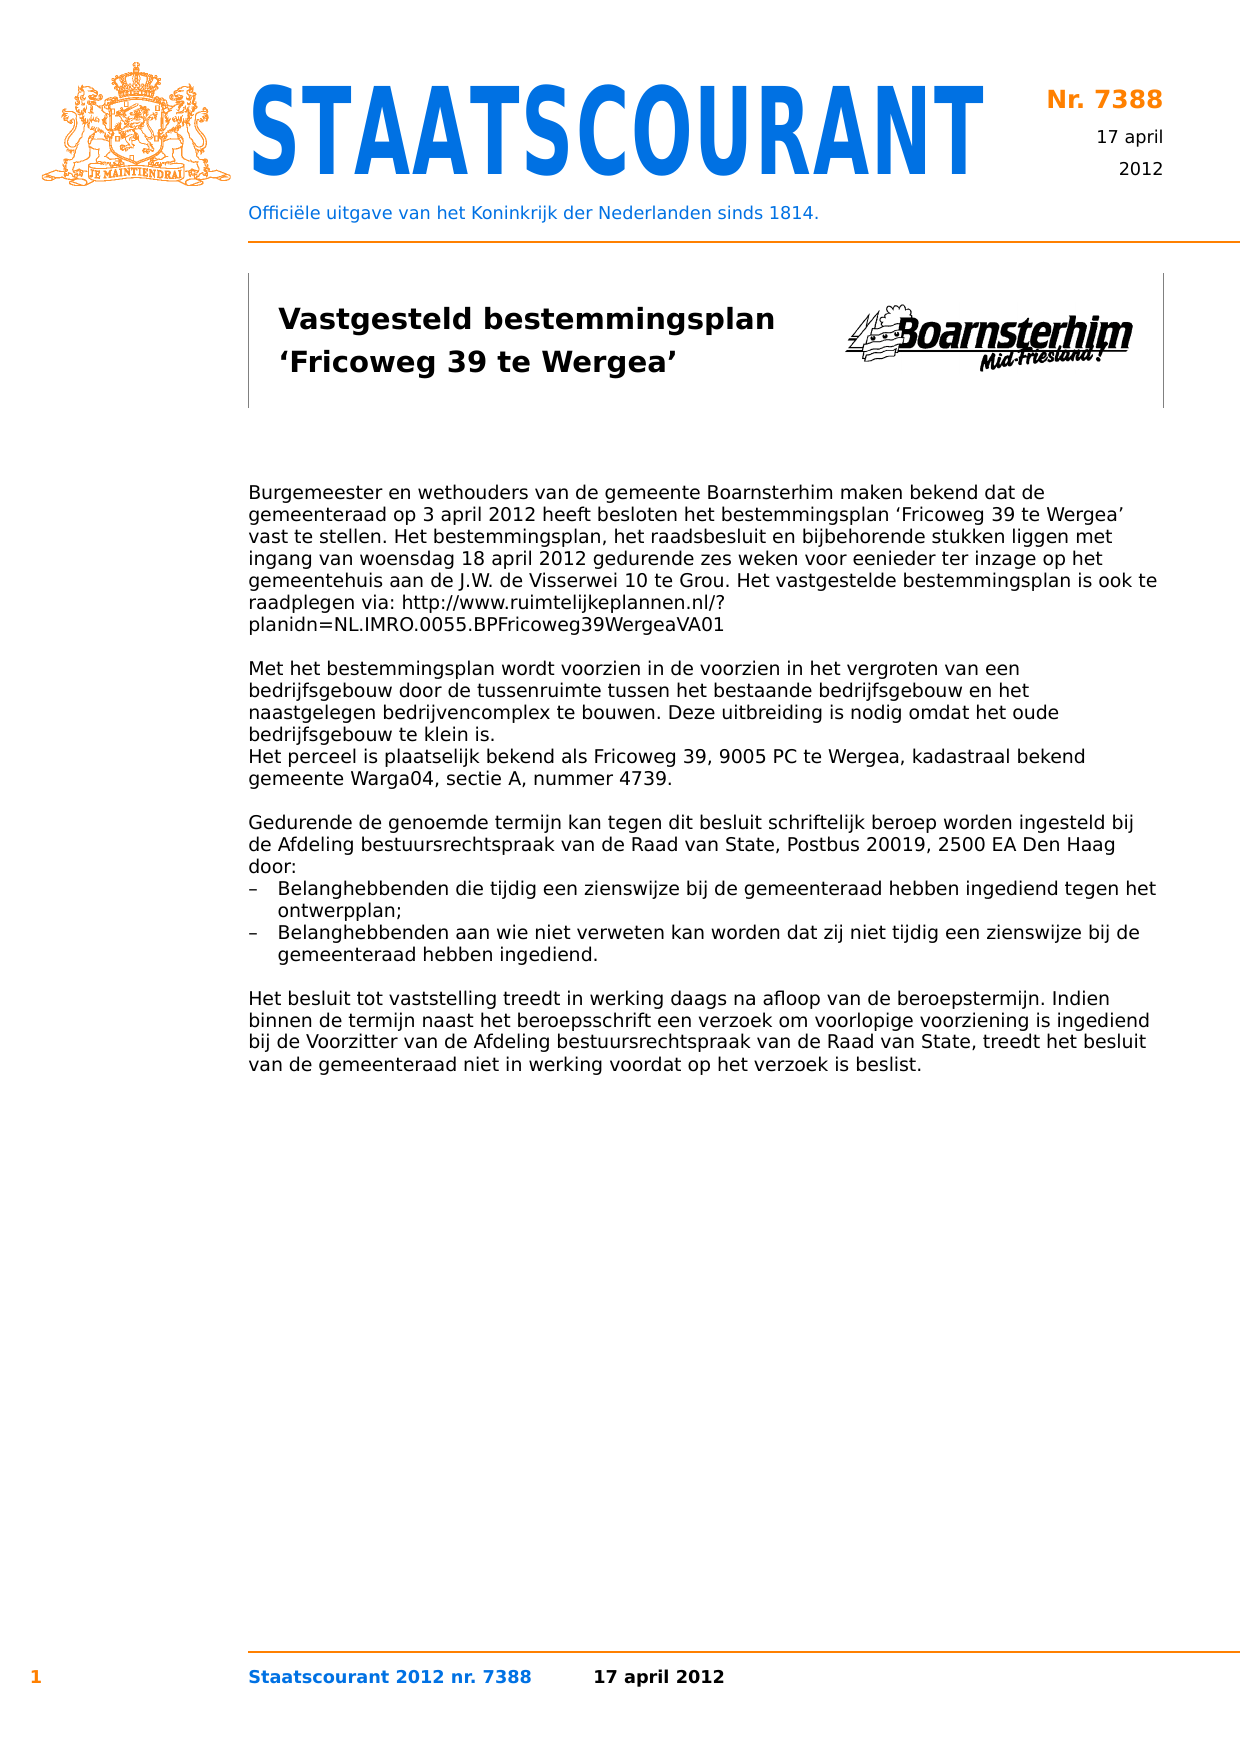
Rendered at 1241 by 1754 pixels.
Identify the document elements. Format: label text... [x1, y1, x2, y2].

subtitle Vastgesteld bestemmingsplan ‘Fricoweg 39 te Wergea’ [249, 273, 1163, 408]
text Het besluit tot vaststelling treedt in werking daags na afloop van de beroepstermijn. Indien binnen de termijn naast het beroepsschrift een verzoek om voorlopige voorziening is ingediend bij de Voorzitter van de Afdeling bestuursrechtspraak van de Raad van State, treedt het besluit van de gemeenteraad niet in werking voordat op het verzoek is beslist. [248, 987, 1163, 1075]
text – Belanghebbenden aan wie niet verweten kan worden dat zij niet tijdig een zienswijze bij de gemeenteraad hebben ingediend. [248, 922, 1163, 966]
table_header Nr. 7388 [998, 62, 1240, 121]
picture [844, 302, 1134, 374]
table_header [25, 62, 248, 241]
text – Belanghebbenden die tijdig een zienswijze bij de gemeenteraad hebben ingediend tegen het ontwerpplan; [248, 878, 1163, 922]
table_cell Officiële uitgave van het Koninkrijk der Nederlanden sinds 1814. [248, 203, 1240, 241]
text Met het bestemmingsplan wordt voorzien in de voorzien in het vergroten van een bedrijfsgebouw door de tussenruimte tussen het bestaande bedrijfsgebouw en het naastgelegen bedrijvencomplex te bouwen. Deze uitbreiding is nodig omdat het oude bedrijfsgebouw te klein is. [248, 658, 1163, 746]
table_cell 2012 [998, 153, 1240, 203]
text Het perceel is plaatselijk bekend als Fricoweg 39, 9005 PC te Wergea, kadastraal bekend gemeente Warga04, sectie A, nummer 4739. [248, 746, 1163, 790]
picture [41, 62, 231, 186]
table_cell 17 april [998, 121, 1240, 153]
table_header STAATSCOURANT [248, 62, 998, 203]
text Gedurende de genoemde termijn kan tegen dit besluit schriftelijk beroep worden ingesteld bij de Afdeling bestuursrechtspraak van de Raad van State, Postbus 20019, 2500 EA Den Haag door: [248, 812, 1163, 878]
text Burgemeester en wethouders van de gemeente Boarnsterhim maken bekend dat de gemeenteraad op 3 april 2012 heeft besloten het bestemmingsplan ‘Fricoweg 39 te Wergea’ vast te stellen. Het bestemmingsplan, het raadsbesluit en bijbehorende stukken liggen met ingang van woensdag 18 april 2012 gedurende zes weken voor eenieder ter inzage op het gemeentehuis aan de J.W. de Visserwei 10 te Grou. Het vastgestelde bestemmingsplan is ook te raadplegen via: http://www.ruimtelijkeplannen.nl/?planidn=NL.IMRO.0055.BPFricoweg39WergeaVA01 [248, 482, 1163, 636]
